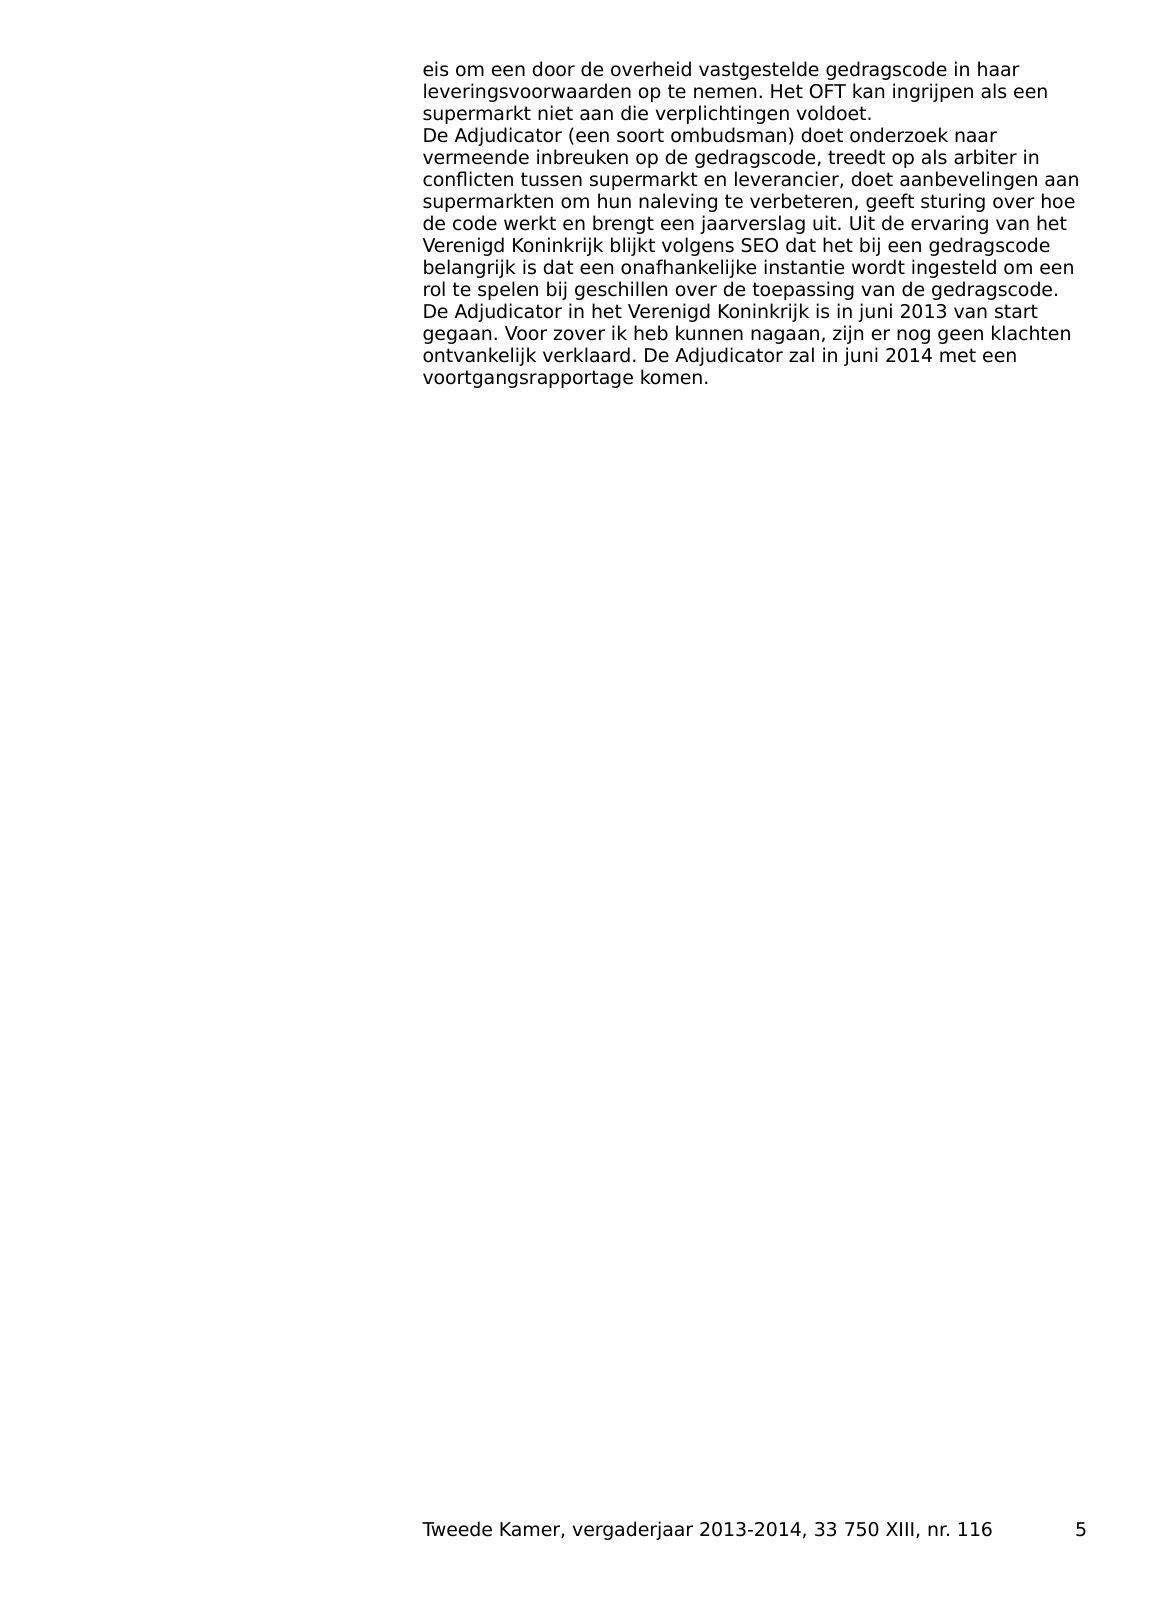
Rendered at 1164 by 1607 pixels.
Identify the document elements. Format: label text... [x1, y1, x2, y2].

text eis om een door de overheid vastgestelde gedragscode in haar leveringsvoorwaarden op te nemen. Het OFT kan ingrijpen als een supermarkt niet aan die verplichtingen voldoet. [422, 59, 1087, 125]
text De Adjudicator (een soort ombudsman) doet onderzoek naar vermeende inbreuken op de gedragscode, treedt op als arbiter in conflicten tussen supermarkt en leverancier, doet aanbevelingen aan supermarkten om hun naleving te verbeteren, geeft sturing over hoe de code werkt en brengt een jaarverslag uit. Uit de ervaring van het Verenigd Koninkrijk blijkt volgens SEO dat het bij een gedragscode belangrijk is dat een onafhankelijke instantie wordt ingesteld om een rol te spelen bij geschillen over de toepassing van de gedragscode. De Adjudicator in het Verenigd Koninkrijk is in juni 2013 van start gegaan. Voor zover ik heb kunnen nagaan, zijn er nog geen klachten ontvankelijk verklaard. De Adjudicator zal in juni 2014 met een voortgangsrapportage komen. [422, 125, 1087, 389]
